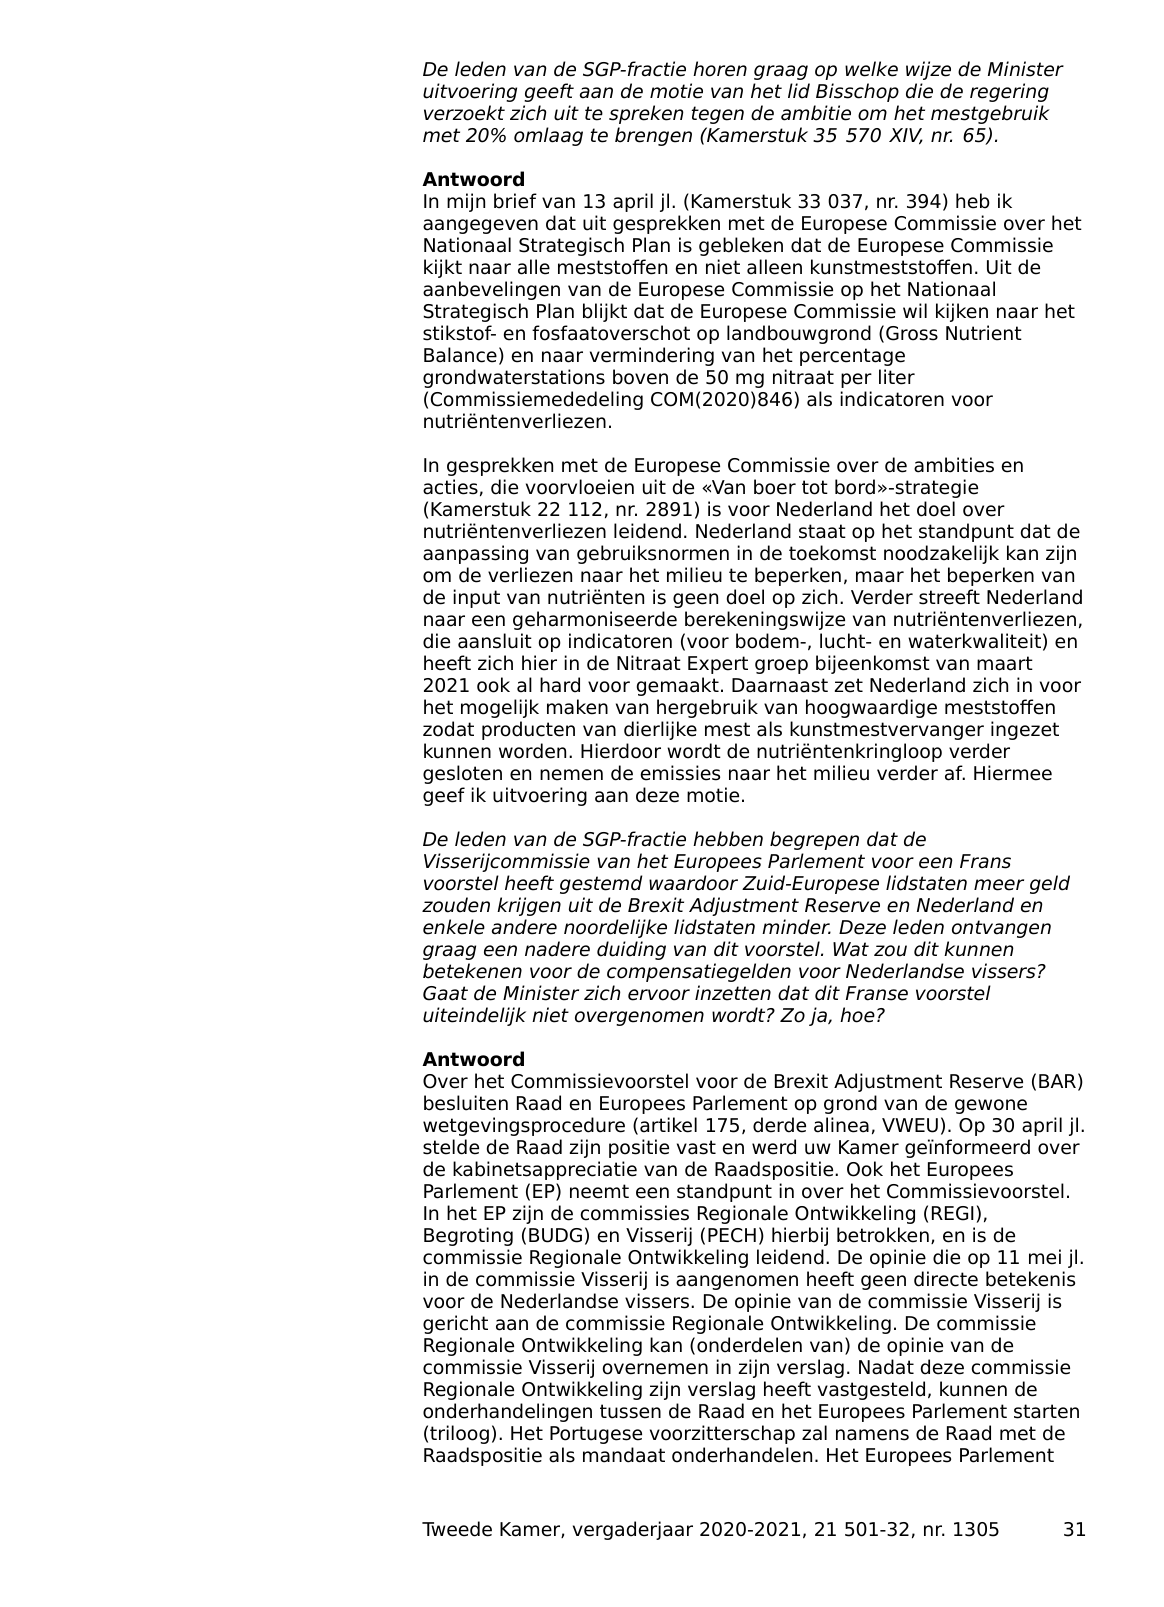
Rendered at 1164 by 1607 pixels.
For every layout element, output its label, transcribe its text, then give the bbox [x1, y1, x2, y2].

subtitle Antwoord [422, 169, 1087, 191]
text In gesprekken met de Europese Commissie over de ambities en acties, die voorvloeien uit de «Van boer tot bord»-strategie (Kamerstuk 22 112, nr. 2891) is voor Nederland het doel over nutriëntenverliezen leidend. Nederland staat op het standpunt dat de aanpassing van gebruiksnormen in de toekomst noodzakelijk kan zijn om de verliezen naar het milieu te beperken, maar het beperken van de input van nutriënten is geen doel op zich. Verder streeft Nederland naar een geharmoniseerde berekeningswijze van nutriëntenverliezen, die aansluit op indicatoren (voor bodem-, lucht- en waterkwaliteit) en heeft zich hier in de Nitraat Expert groep bijeenkomst van maart 2021 ook al hard voor gemaakt. Daarnaast zet Nederland zich in voor het mogelijk maken van hergebruik van hoogwaardige meststoffen zodat producten van dierlijke mest als kunstmestvervanger ingezet kunnen worden. Hierdoor wordt de nutriëntenkringloop verder gesloten en nemen de emissies naar het milieu verder af. Hiermee geef ik uitvoering aan deze motie. [422, 455, 1087, 807]
text De leden van de SGP-fractie horen graag op welke wijze de Minister uitvoering geeft aan de motie van het lid Bisschop die de regering verzoekt zich uit te spreken tegen de ambitie om het mestgebruik met 20% omlaag te brengen (Kamerstuk 35 570 XIV, nr. 65). [422, 59, 1087, 147]
text De leden van de SGP-fractie hebben begrepen dat de Visserijcommissie van het Europees Parlement voor een Frans voorstel heeft gestemd waardoor Zuid-Europese lidstaten meer geld zouden krijgen uit de Brexit Adjustment Reserve en Nederland en enkele andere noordelijke lidstaten minder. Deze leden ontvangen graag een nadere duiding van dit voorstel. Wat zou dit kunnen betekenen voor de compensatiegelden voor Nederlandse vissers? Gaat de Minister zich ervoor inzetten dat dit Franse voorstel uiteindelijk niet overgenomen wordt? Zo ja, hoe? [422, 829, 1087, 1027]
text In mijn brief van 13 april jl. (Kamerstuk 33 037, nr. 394) heb ik aangegeven dat uit gesprekken met de Europese Commissie over het Nationaal Strategisch Plan is gebleken dat de Europese Commissie kijkt naar alle meststoffen en niet alleen kunstmeststoffen. Uit de aanbevelingen van de Europese Commissie op het Nationaal Strategisch Plan blijkt dat de Europese Commissie wil kijken naar het stikstof- en fosfaatoverschot op landbouwgrond (Gross Nutrient Balance) en naar vermindering van het percentage grondwaterstations boven de 50 mg nitraat per liter (Commissiemededeling COM(2020)846) als indicatoren voor nutriëntenverliezen. [422, 191, 1087, 433]
text Over het Commissievoorstel voor de Brexit Adjustment Reserve (BAR) besluiten Raad en Europees Parlement op grond van de gewone wetgevingsprocedure (artikel 175, derde alinea, VWEU). Op 30 april jl. stelde de Raad zijn positie vast en werd uw Kamer geïnformeerd over de kabinetsappreciatie van de Raadspositie. Ook het Europees Parlement (EP) neemt een standpunt in over het Commissievoorstel. In het EP zijn de commissies Regionale Ontwikkeling (REGI), Begroting (BUDG) en Visserij (PECH) hierbij betrokken, en is de commissie Regionale Ontwikkeling leidend. De opinie die op 11 mei jl. in de commissie Visserij is aangenomen heeft geen directe betekenis voor de Nederlandse vissers. De opinie van de commissie Visserij is gericht aan de commissie Regionale Ontwikkeling. De commissie Regionale Ontwikkeling kan (onderdelen van) de opinie van de commissie Visserij overnemen in zijn verslag. Nadat deze commissie Regionale Ontwikkeling zijn verslag heeft vastgesteld, kunnen de onderhandelingen tussen de Raad en het Europees Parlement starten (triloog). Het Portugese voorzitterschap zal namens de Raad met de Raadspositie als mandaat onderhandelen. Het Europees Parlement [422, 1071, 1087, 1467]
subtitle Antwoord [422, 1049, 1087, 1071]
